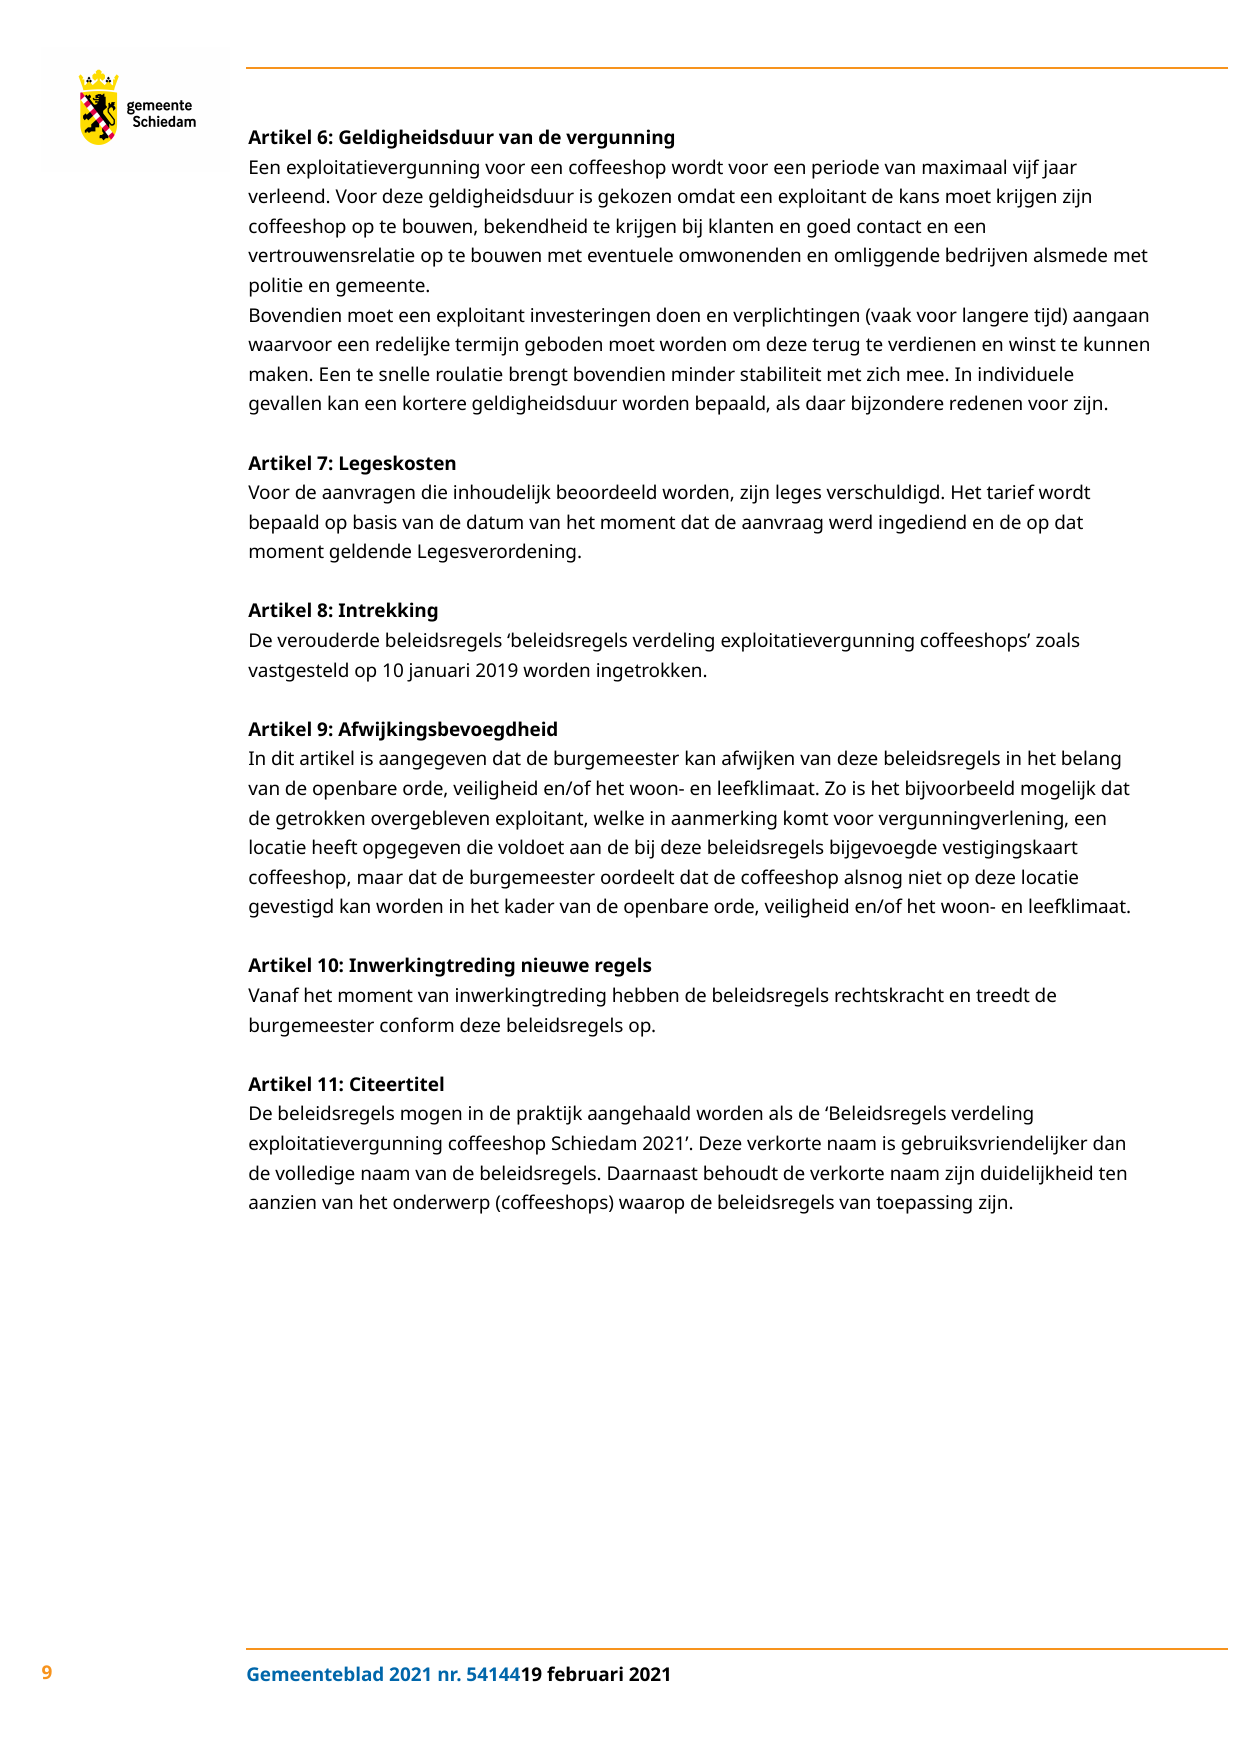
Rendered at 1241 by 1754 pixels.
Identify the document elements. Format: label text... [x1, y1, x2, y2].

text Vanaf het moment van inwerkingtreding hebben de beleidsregels rechtskracht en treedt de burgemeester conform deze beleidsregels op. [248, 982, 1152, 1038]
text Artikel 11: Citeertitel [248, 1071, 1152, 1097]
text Artikel 7: Legeskosten [248, 450, 1152, 476]
text De verouderde beleidsregels ‘beleidsregels verdeling exploitatievergunning coffeeshops’ zoals vastgesteld op 10 januari 2019 worden ingetrokken. [248, 627, 1152, 683]
text Voor de aanvragen die inhoudelijk beoordeeld worden, zijn leges verschuldigd. Het tarief wordt bepaald op basis van de datum van het moment dat de aanvraag werd ingediend en de op dat moment geldende Legesverordening. [248, 479, 1152, 564]
text Artikel 8: Intrekking [248, 598, 1152, 623]
text Een exploitatievergunning voor een coffeeshop wordt voor een periode van maximaal vijf jaar verleend. Voor deze geldigheidsduur is gekozen omdat een exploitant de kans moet krijgen zijn coffeeshop op te bouwen, bekendheid te krijgen bij klanten en goed contact en een vertrouwensrelatie op te bouwen met eventuele omwonenden en omliggende bedrijven alsmede met politie en gemeente. [248, 154, 1152, 298]
text In dit artikel is aangegeven dat de burgemeester kan afwijken van deze beleidsregels in het belang van de openbare orde, veiligheid en/of het woon- en leefklimaat. Zo is het bijvoorbeeld mogelijk dat de getrokken overgebleven exploitant, welke in aanmerking komt voor vergunningverlening, een locatie heeft opgegeven die voldoet aan de bij deze beleidsregels bijgevoegde vestigingskaart coffeeshop, maar dat de burgemeester oordeelt dat de coffeeshop alsnog niet op deze locatie gevestigd kan worden in het kader van de openbare orde, veiligheid en/of het woon- en leefklimaat. [248, 746, 1152, 919]
text Bovendien moet een exploitant investeringen doen en verplichtingen (vaak voor langere tijd) aangaan waarvoor een redelijke termijn geboden moet worden om deze terug te verdienen en winst te kunnen maken. Een te snelle roulatie brengt bovendien minder stabiliteit met zich mee. In individuele gevallen kan een kortere geldigheidsduur worden bepaald, als daar bijzondere redenen voor zijn. [248, 302, 1152, 416]
text Artikel 9: Afwijkingsbevoegdheid [248, 716, 1152, 742]
picture [41, 47, 231, 172]
text De beleidsregels mogen in de praktijk aangehaald worden als de ‘Beleidsregels verdeling exploitatievergunning coffeeshop Schiedam 2021’. Deze verkorte naam is gebruiksvriendelijker dan de volledige naam van de beleidsregels. Daarnaast behoudt de verkorte naam zijn duidelijkheid ten aanzien van het onderwerp (coffeeshops) waarop de beleidsregels van toepassing zijn. [248, 1101, 1152, 1215]
text Artikel 10: Inwerkingtreding nieuwe regels [248, 953, 1152, 978]
text Artikel 6: Geldigheidsduur van de vergunning [248, 124, 1152, 150]
